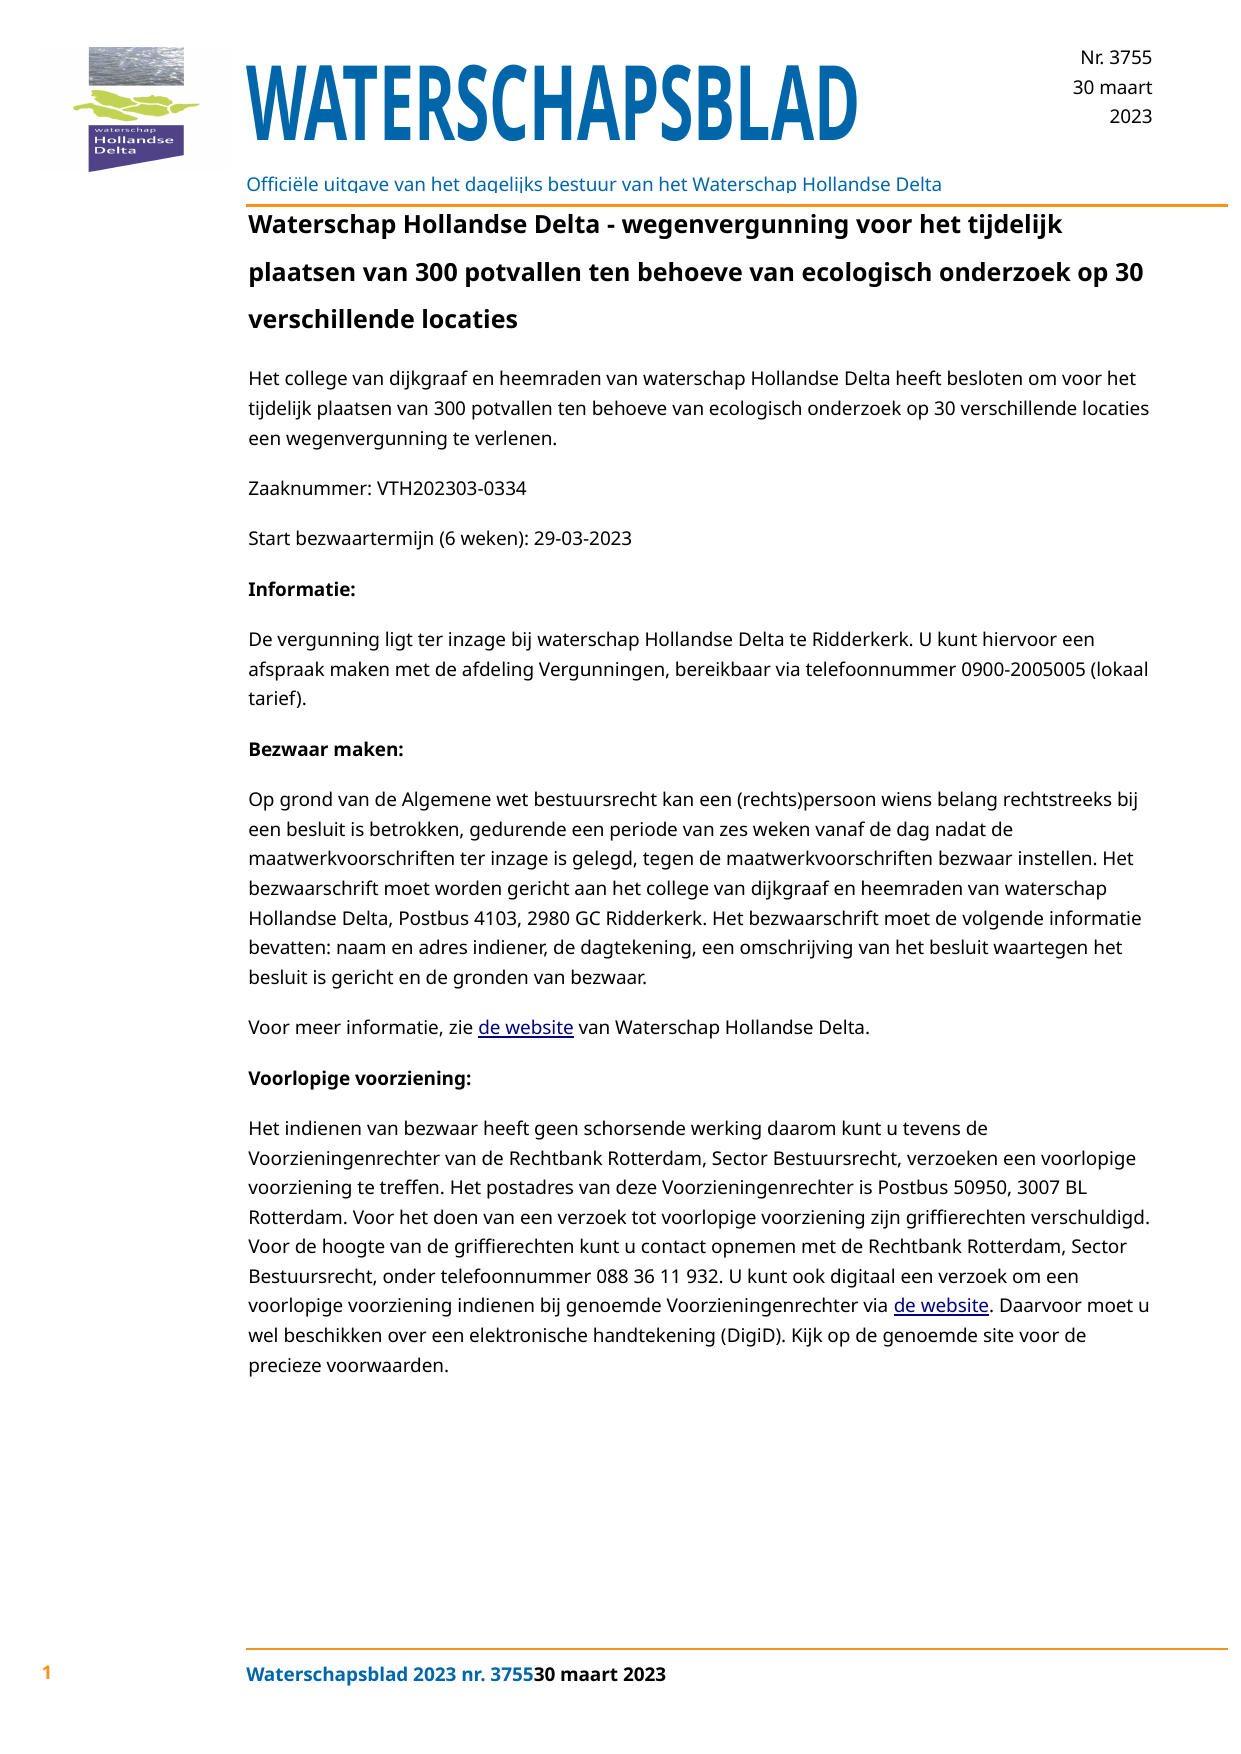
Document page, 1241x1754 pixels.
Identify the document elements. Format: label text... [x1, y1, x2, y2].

text Op grond van de Algemene wet bestuursrecht kan een (rechts)persoon wiens belang rechtstreeks bij een besluit is betrokken, gedurende een periode van zes weken vanaf de dag nadat de maatwerkvoorschriften ter inzage is gelegd, tegen de maatwerkvoorschriften bezwaar instellen. Het bezwaarschrift moet worden gericht aan het college van dijkgraaf en heemraden van waterschap Hollandse Delta, Postbus 4103, 2980 GC Ridderkerk. Het bezwaarschrift moet de volgende informatie bevatten: naam en adres indiener, de dagtekening, een omschrijving van het besluit waartegen het besluit is gericht en de gronden van bezwaar. [248, 786, 1152, 989]
text Start bezwaartermijn (6 weken): 29-03-2023 [248, 526, 1152, 551]
text Voorlopige voorziening: [248, 1065, 1152, 1090]
text Waterschap Hollandse Delta - wegenvergunning voor het tijdelijk plaatsen van 300 potvallen ten behoeve van ecologisch onderzoek op 30 verschillende locaties [248, 207, 1152, 336]
text Het indienen van bezwaar heeft geen schorsende werking daarom kunt u tevens de Voorzieningenrechter van de Rechtbank Rotterdam, Sector Bestuursrecht, verzoeken een voorlopige voorziening te treffen. Het postadres van deze Voorzieningenrechter is Postbus 50950, 3007 BL Rotterdam. Voor het doen van een verzoek tot voorlopige voorziening zijn griffierechten verschuldigd. Voor de hoogte van de griffierechten kunt u contact opnemen met de Rechtbank Rotterdam, Sector Bestuursrecht, onder telefoonnummer 088 36 11 932. U kunt ook digitaal een verzoek om een voorlopige voorziening indienen bij genoemde Voorzieningenrechter via de website. Daarvoor moet u wel beschikken over een elektronische handtekening (DigiD). Kijk op de genoemde site voor de precieze voorwaarden. [248, 1115, 1152, 1377]
text Voor meer informatie, zie de website van Waterschap Hollandse Delta. [248, 1014, 1152, 1040]
picture [41, 47, 231, 172]
text Het college van dijkgraaf en heemraden van waterschap Hollandse Delta heeft besloten om voor het tijdelijk plaatsen van 300 potvallen ten behoeve van ecologisch onderzoek op 30 verschillende locaties een wegenvergunning te verlenen. [248, 366, 1152, 450]
text Bezwaar maken: [248, 736, 1152, 762]
text Zaaknummer: VTH202303-0334 [248, 475, 1152, 501]
text De vergunning ligt ter inzage bij waterschap Hollandse Delta te Ridderkerk. U kunt hiervoor een afspraak maken met de afdeling Vergunningen, bereikbaar via telefoonnummer 0900-2005005 (lokaal tarief). [248, 626, 1152, 711]
text Informatie: [248, 576, 1152, 602]
